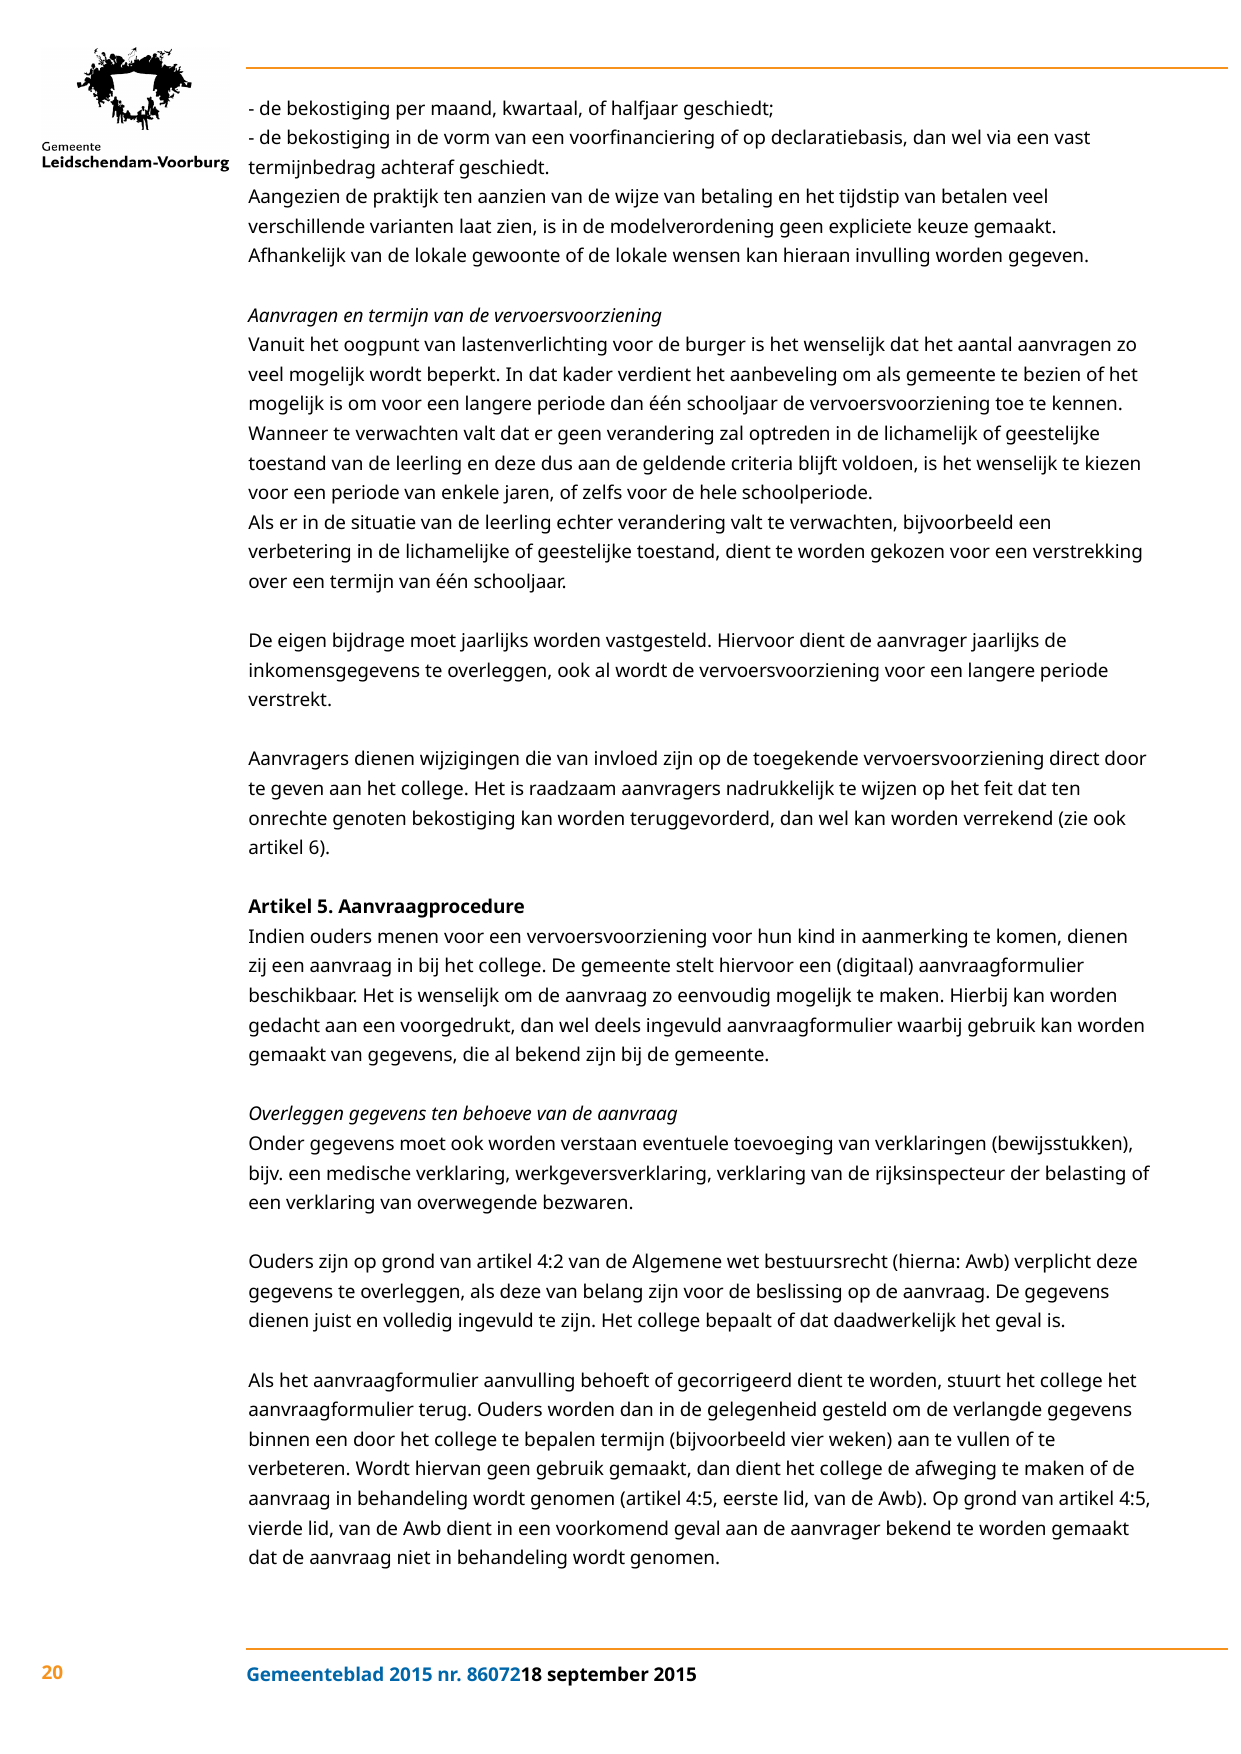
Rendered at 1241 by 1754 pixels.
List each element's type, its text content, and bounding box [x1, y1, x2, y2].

text De eigen bijdrage moet jaarlijks worden vastgesteld. Hiervoor dient de aanvrager jaarlijks de inkomensgegevens te overleggen, ook al wordt de vervoersvoorziening voor een langere periode verstrekt. [248, 627, 1152, 712]
text Aanvragers dienen wijzigingen die van invloed zijn op de toegekende vervoersvoorziening direct door te geven aan het college. Het is raadzaam aanvragers nadrukkelijk te wijzen op het feit dat ten onrechte genoten bekostiging kan worden teruggevorderd, dan wel kan worden verrekend (zie ook artikel 6). [248, 746, 1152, 860]
text Overleggen gegevens ten behoeve van de aanvraag [248, 1101, 1152, 1126]
text Onder gegevens moet ook worden verstaan eventuele toevoeging van verklaringen (bewijsstukken), bijv. een medische verklaring, werkgeversverklaring, verklaring van de rijksinspecteur der belasting of een verklaring van overwegende bezwaren. [248, 1130, 1152, 1215]
text Als er in de situatie van de leerling echter verandering valt te verwachten, bijvoorbeeld een verbetering in de lichamelijke of geestelijke toestand, dient te worden gekozen voor een verstrekking over een termijn van één schooljaar. [248, 509, 1152, 594]
text - de bekostiging in de vorm van een voorfinanciering of op declaratiebasis, dan wel via een vast termijnbedrag achteraf geschiedt. [248, 124, 1152, 180]
text Artikel 5. Aanvraagprocedure [248, 893, 1152, 919]
text Ouders zijn op grond van artikel 4:2 van de Algemene wet bestuursrecht (hierna: Awb) verplicht deze gegevens te overleggen, als deze van belang zijn voor de beslissing op de aanvraag. De gegevens dienen juist en volledig ingevuld te zijn. Het college bepaalt of dat daadwerkelijk het geval is. [248, 1248, 1152, 1333]
text - de bekostiging per maand, kwartaal, of halfjaar geschiedt; [248, 95, 1152, 121]
text Vanuit het oogpunt van lastenverlichting voor de burger is het wenselijk dat het aantal aanvragen zo veel mogelijk wordt beperkt. In dat kader verdient het aanbeveling om als gemeente te bezien of het mogelijk is om voor een langere periode dan één schooljaar de vervoersvoorziening toe te kennen. Wanneer te verwachten valt dat er geen verandering zal optreden in de lichamelijk of geestelijke toestand van de leerling en deze dus aan de geldende criteria blijft voldoen, is het wenselijk te kiezen voor een periode van enkele jaren, of zelfs voor de hele schoolperiode. [248, 331, 1152, 505]
text Als het aanvraagformulier aanvulling behoeft of gecorrigeerd dient te worden, stuurt het college het aanvraagformulier terug. Ouders worden dan in de gelegenheid gesteld om de verlangde gegevens binnen een door het college te bepalen termijn (bijvoorbeeld vier weken) aan te vullen of te verbeteren. Wordt hiervan geen gebruik gemaakt, dan dient het college de afweging te maken of de aanvraag in behandeling wordt genomen (artikel 4:5, eerste lid, van de Awb). Op grond van artikel 4:5, vierde lid, van de Awb dient in een voorkomend geval aan de aanvrager bekend te worden gemaakt dat de aanvraag niet in behandeling wordt genomen. [248, 1367, 1152, 1570]
text Indien ouders menen voor een vervoersvoorziening voor hun kind in aanmerking te komen, dienen zij een aanvraag in bij het college. De gemeente stelt hiervoor een (digitaal) aanvraagformulier beschikbaar. Het is wenselijk om de aanvraag zo eenvoudig mogelijk te maken. Hierbij kan worden gedacht aan een voorgedrukt, dan wel deels ingevuld aanvraagformulier waarbij gebruik kan worden gemaakt van gegevens, die al bekend zijn bij de gemeente. [248, 923, 1152, 1067]
picture [41, 47, 231, 172]
text Aangezien de praktijk ten aanzien van de wijze van betaling en het tijdstip van betalen veel verschillende varianten laat zien, is in de modelverordening geen expliciete keuze gemaakt. Afhankelijk van de lokale gewoonte of de lokale wensen kan hieraan invulling worden gegeven. [248, 183, 1152, 268]
text Aanvragen en termijn van de vervoersvoorziening [248, 302, 1152, 328]
